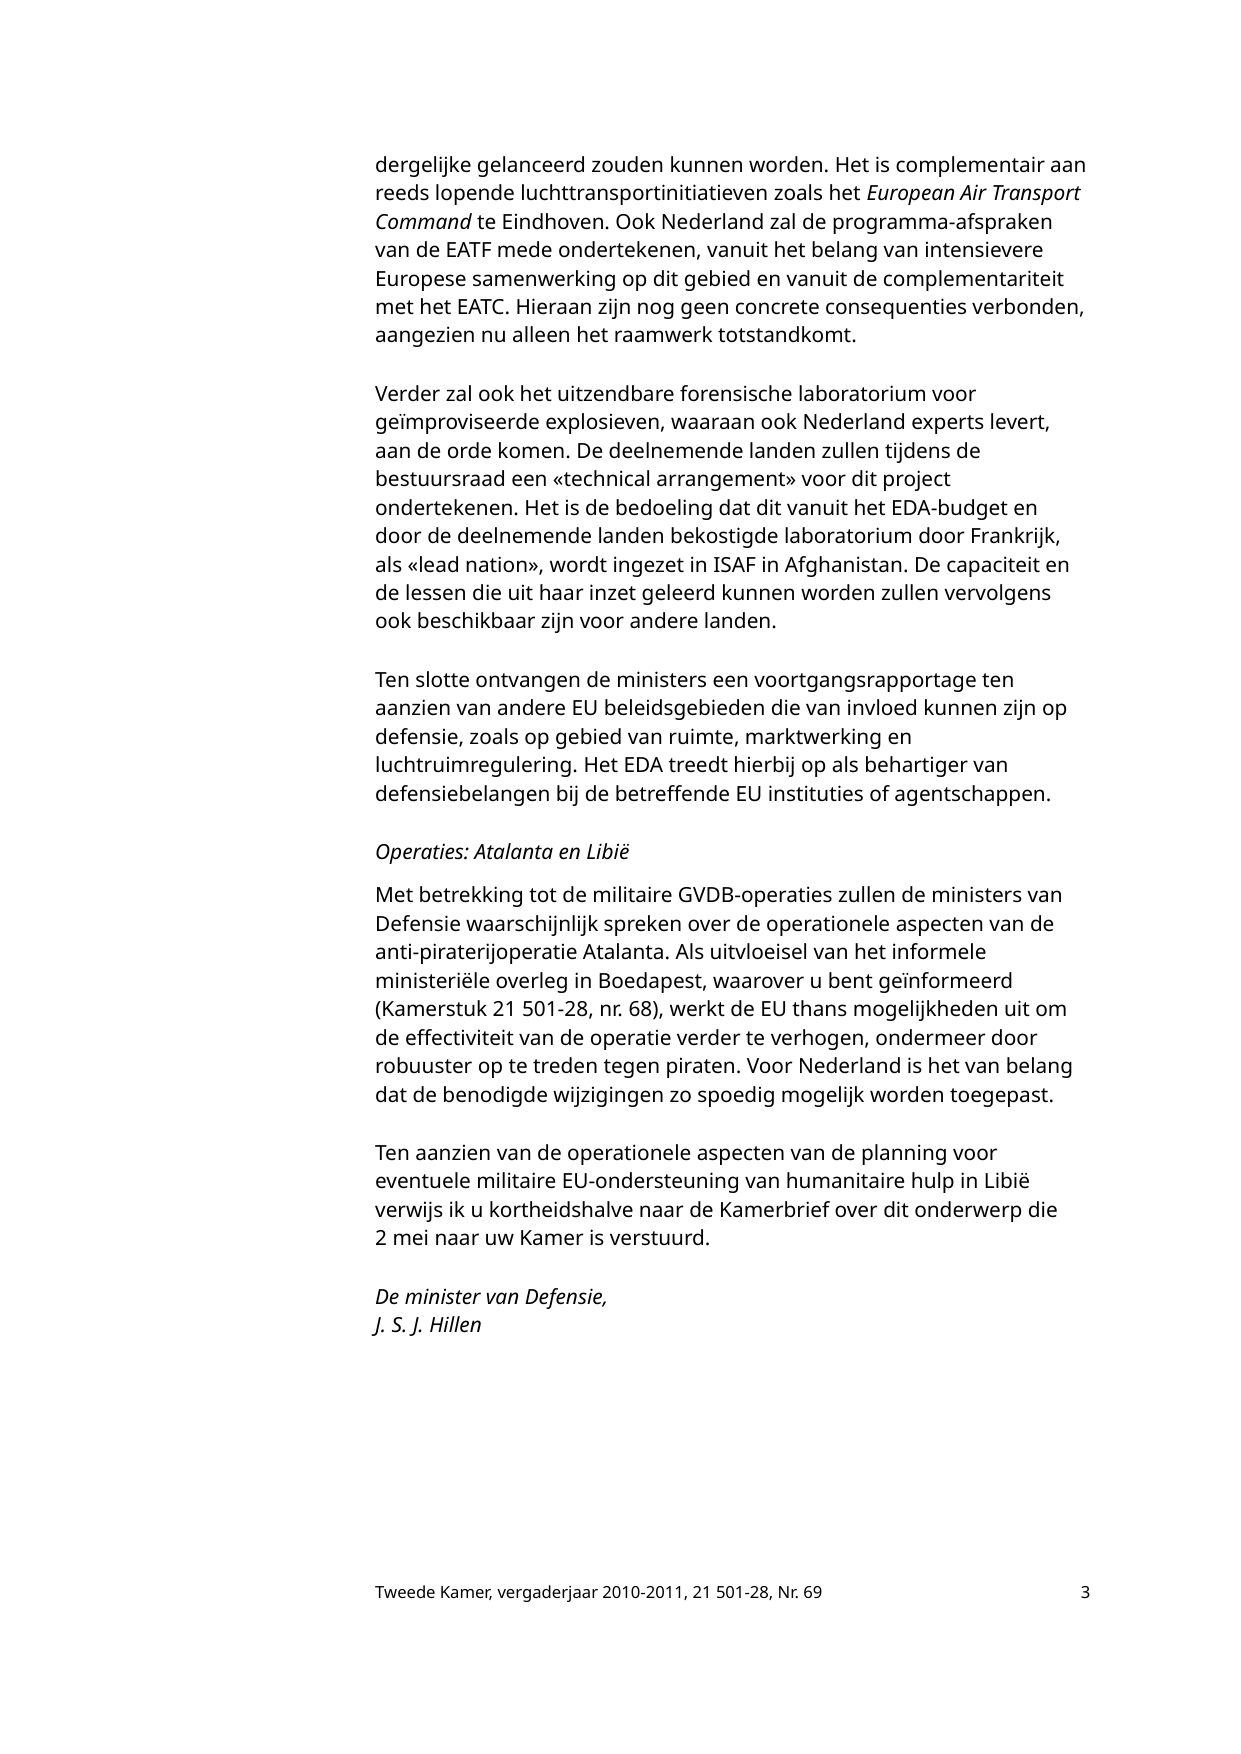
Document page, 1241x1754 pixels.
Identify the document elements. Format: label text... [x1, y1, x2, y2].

text dergelijke gelanceerd zouden kunnen worden. Het is complementair aan reeds lopende luchttransportinitiatieven zoals het European Air Transport Command te Eindhoven. Ook Nederland zal de programma-afspraken van de EATF mede ondertekenen, vanuit het belang van intensievere Europese samenwerking op dit gebied en vanuit de complementariteit met het EATC. Hieraan zijn nog geen concrete consequenties verbonden, aangezien nu alleen het raamwerk totstandkomt. [375, 150, 1090, 349]
text Operaties: Atalanta en Libië [375, 837, 1090, 866]
text Verder zal ook het uitzendbare forensische laboratorium voor geïmproviseerde explosieven, waaraan ook Nederland experts levert, aan de orde komen. De deelnemende landen zullen tijdens de bestuursraad een «technical arrangement» voor dit project ondertekenen. Het is de bedoeling dat dit vanuit het EDA-budget en door de deelnemende landen bekostigde laboratorium door Frankrijk, als «lead nation», wordt ingezet in ISAF in Afghanistan. De capaciteit en de lessen die uit haar inzet geleerd kunnen worden zullen vervolgens ook beschikbaar zijn voor andere landen. [375, 379, 1090, 635]
text De minister van Defensie, [375, 1282, 1090, 1310]
text Ten slotte ontvangen de ministers een voortgangsrapportage ten aanzien van andere EU beleidsgebieden die van invloed kunnen zijn op defensie, zoals op gebied van ruimte, marktwerking en luchtruimregulering. Het EDA treedt hierbij op als behartiger van defensiebelangen bij de betreffende EU instituties of agentschappen. [375, 665, 1090, 807]
text Met betrekking tot de militaire GVDB-operaties zullen de ministers van Defensie waarschijnlijk spreken over de operationele aspecten van de anti-piraterijoperatie Atalanta. Als uitvloeisel van het informele ministeriële overleg in Boedapest, waarover u bent geïnformeerd (Kamerstuk 21 501-28, nr. 68), werkt de EU thans mogelijkheden uit om de effectiviteit van de operatie verder te verhogen, ondermeer door robuuster op te treden tegen piraten. Voor Nederland is het van belang dat de benodigde wijzigingen zo spoedig mogelijk worden toegepast. [375, 881, 1090, 1108]
text Ten aanzien van de operationele aspecten van de planning voor eventuele militaire EU-ondersteuning van humanitaire hulp in Libië verwijs ik u kortheidshalve naar de Kamerbrief over dit onderwerp die 2 mei naar uw Kamer is verstuurd. [375, 1138, 1090, 1252]
text J. S. J. Hillen [375, 1310, 1090, 1339]
